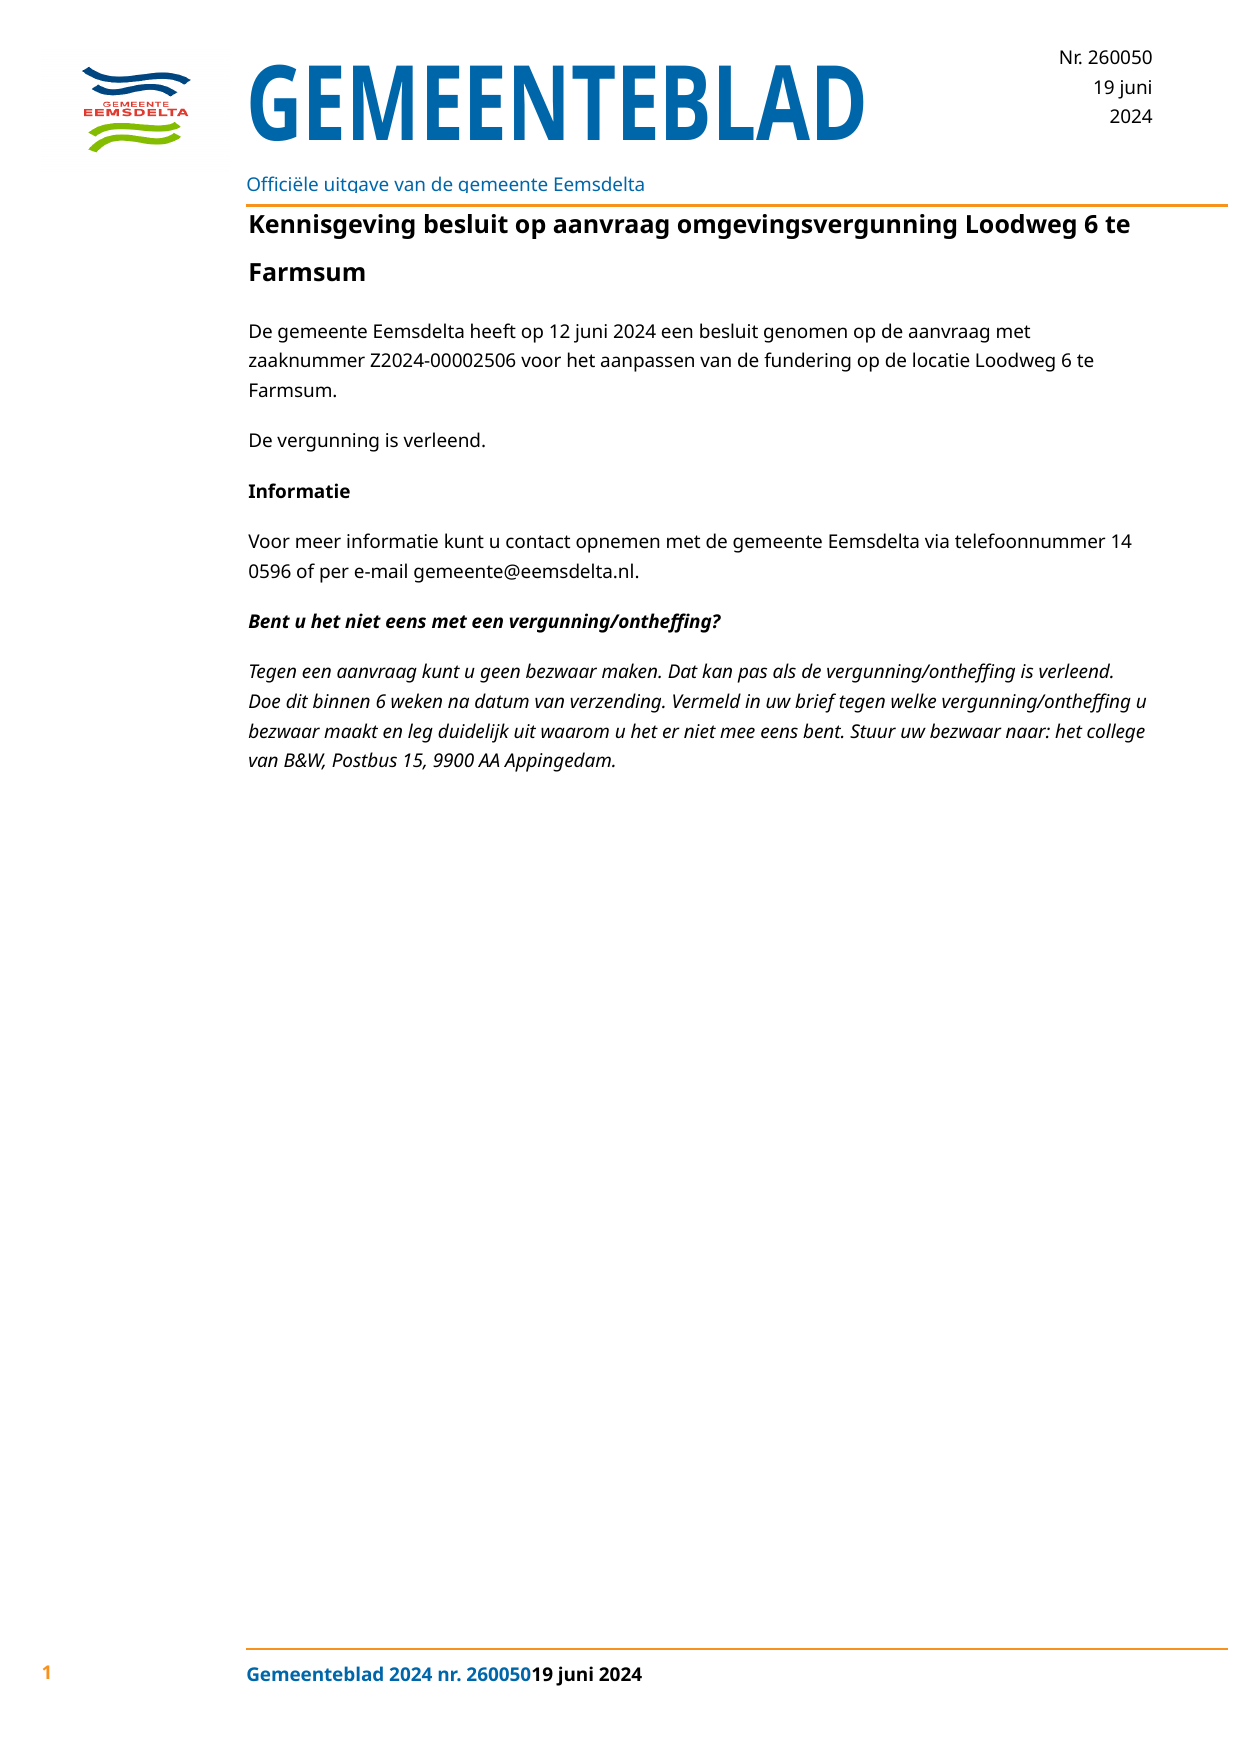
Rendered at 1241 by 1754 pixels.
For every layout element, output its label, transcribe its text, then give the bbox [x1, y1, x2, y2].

text Informatie [248, 478, 1152, 504]
picture [41, 47, 231, 172]
text Bent u het niet eens met een vergunning/ontheffing? [248, 608, 1152, 634]
text De vergunning is verleend. [248, 427, 1152, 453]
text De gemeente Eemsdelta heeft op 12 juni 2024 een besluit genomen op de aanvraag met zaaknummer Z2024-00002506 voor het aanpassen van de fundering op de locatie Loodweg 6 te Farmsum. [248, 318, 1152, 403]
text Voor meer informatie kunt u contact opnemen met de gemeente Eemsdelta via telefoonnummer 14 0596 of per e-mail gemeente@eemsdelta.nl. [248, 528, 1152, 584]
text Tegen een aanvraag kunt u geen bezwaar maken. Dat kan pas als de vergunning/ontheffing is verleend. Doe dit binnen 6 weken na datum van verzending. Vermeld in uw brief tegen welke vergunning/ontheffing u bezwaar maakt en leg duidelijk uit waarom u het er niet mee eens bent. Stuur uw bezwaar naar: het college van B&W, Postbus 15, 9900 AA Appingedam. [248, 659, 1152, 773]
text Kennisgeving besluit op aanvraag omgevingsvergunning Loodweg 6 te Farmsum [248, 207, 1152, 288]
